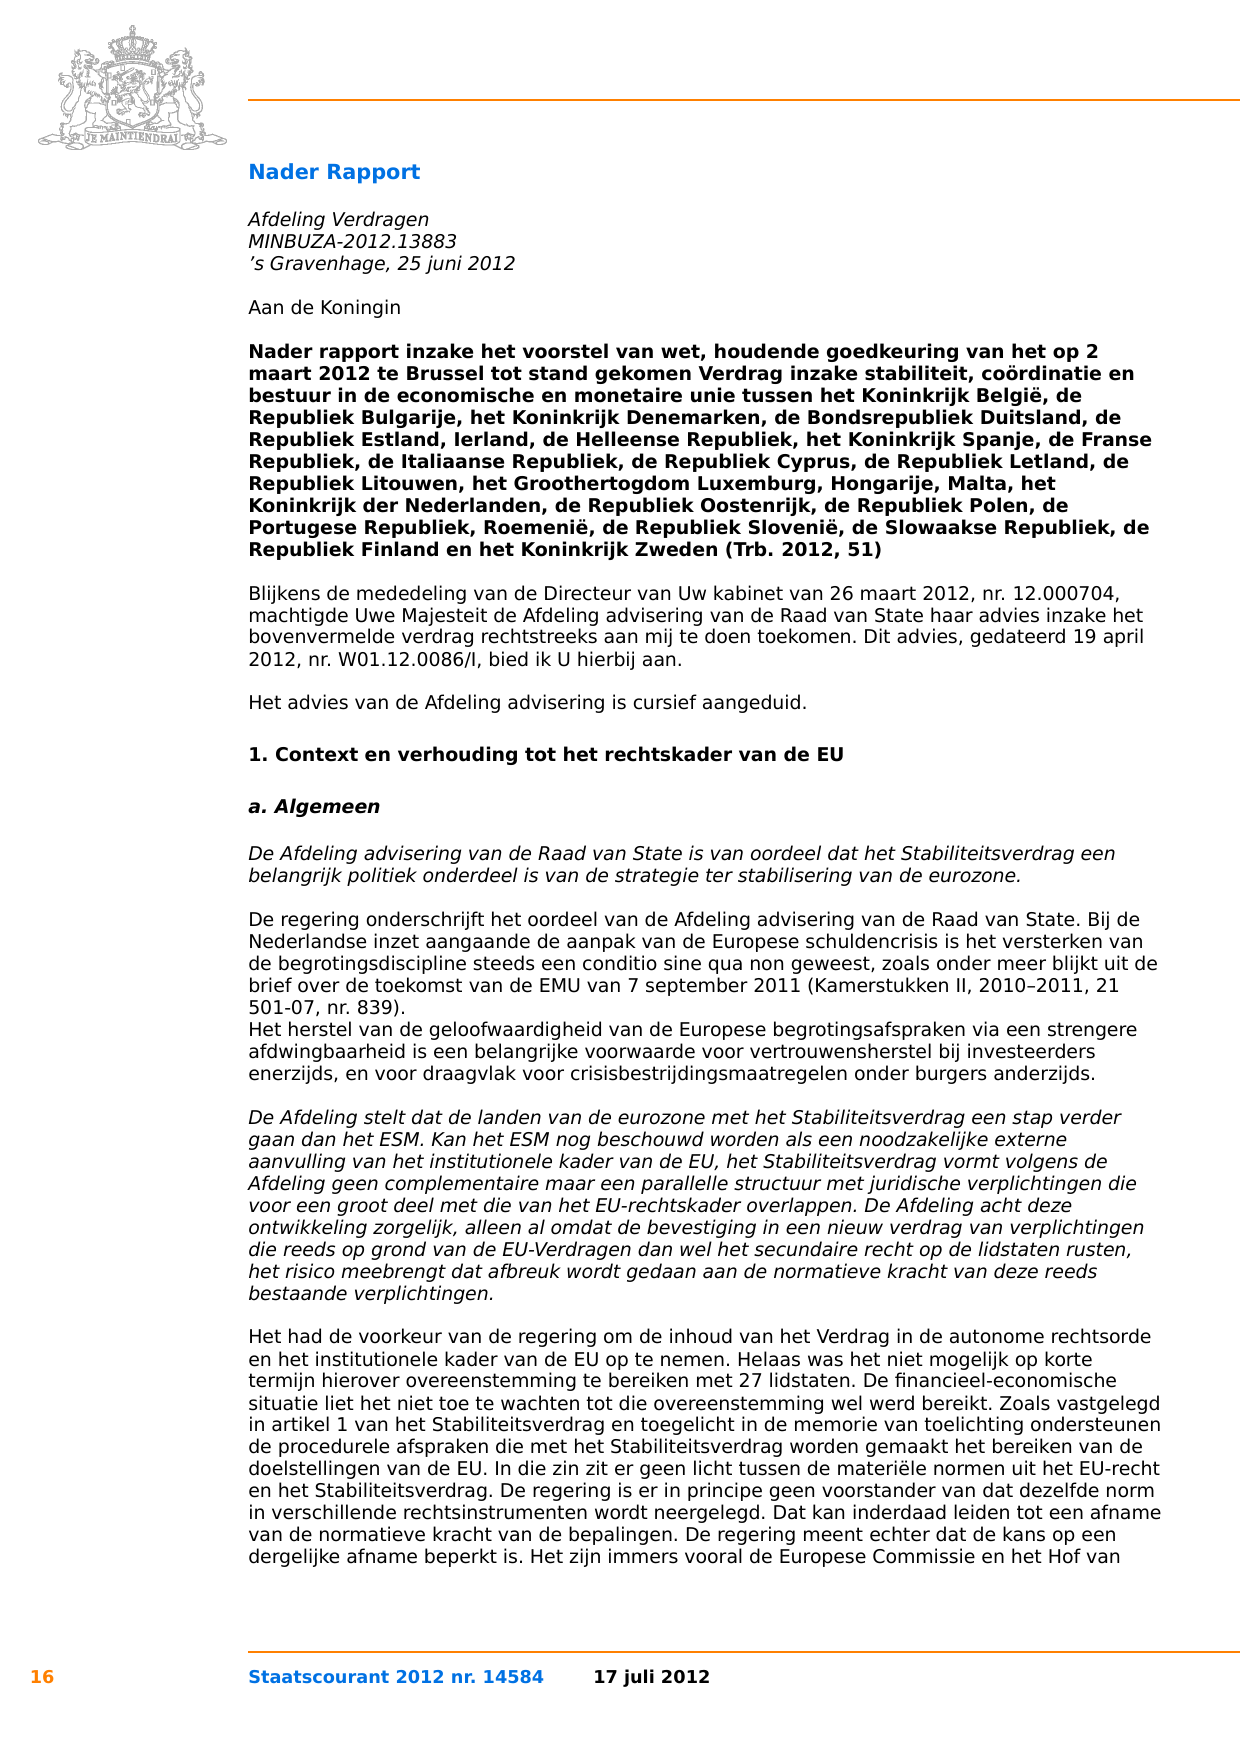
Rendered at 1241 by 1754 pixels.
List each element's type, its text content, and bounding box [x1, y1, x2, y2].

text Het had de voorkeur van de regering om de inhoud van het Verdrag in de autonome rechtsorde en het institutionele kader van de EU op te nemen. Helaas was het niet mogelijk op korte termijn hierover overeenstemming te bereiken met 27 lidstaten. De financieel-economische situatie liet het niet toe te wachten tot die overeenstemming wel werd bereikt. Zoals vastgelegd in artikel 1 van het Stabiliteitsverdrag en toegelicht in de memorie van toelichting ondersteunen de procedurele afspraken die met het Stabiliteitsverdrag worden gemaakt het bereiken van de doelstellingen van de EU. In die zin zit er geen licht tussen de materiële normen uit het EU-recht en het Stabiliteitsverdrag. De regering is er in principe geen voorstander van dat dezelfde norm in verschillende rechtsinstrumenten wordt neergelegd. Dat kan inderdaad leiden tot een afname van de normatieve kracht van de bepalingen. De regering meent echter dat de kans op een dergelijke afname beperkt is. Het zijn immers vooral de Europese Commissie en het Hof van [248, 1326, 1163, 1568]
text Het herstel van de geloofwaardigheid van de Europese begrotingsafspraken via een strengere afdwingbaarheid is een belangrijke voorwaarde voor vertrouwensherstel bij investeerders enerzijds, en voor draagvlak voor crisisbestrijdingsmaatregelen onder burgers anderzijds. [248, 1019, 1163, 1085]
text De regering onderschrijft het oordeel van de Afdeling advisering van de Raad van State. Bij de Nederlandse inzet aangaande de aanpak van de Europese schuldencrisis is het versterken van de begrotingsdiscipline steeds een conditio sine qua non geweest, zoals onder meer blijkt uit de brief over de toekomst van de EMU van 7 september 2011 (Kamerstukken II, 2010–2011, 21 501-07, nr. 839). [248, 909, 1163, 1019]
text De Afdeling advisering van de Raad van State is van oordeel dat het Stabiliteitsverdrag een belangrijk politiek onderdeel is van de strategie ter stabilisering van de eurozone. [248, 843, 1163, 887]
text MINBUZA-2012.13883 [248, 231, 1163, 253]
text De Afdeling stelt dat de landen van de eurozone met het Stabiliteitsverdrag een stap verder gaan dan het ESM. Kan het ESM nog beschouwd worden als een noodzakelijke externe aanvulling van het institutionele kader van de EU, het Stabiliteitsverdrag vormt volgens de Afdeling geen complementaire maar een parallelle structuur met juridische verplichtingen die voor een groot deel met die van het EU-rechtskader overlappen. De Afdeling acht deze ontwikkeling zorgelijk, alleen al omdat de bevestiging in een nieuw verdrag van verplichtingen die reeds op grond van de EU-Verdragen dan wel het secundaire recht op de lidstaten rusten, het risico meebrengt dat afbreuk wordt gedaan aan de normatieve kracht van deze reeds bestaande verplichtingen. [248, 1107, 1163, 1304]
subtitle a. Algemeen [248, 796, 1163, 818]
subtitle Nader Rapport [248, 160, 1163, 184]
text Afdeling Verdragen [248, 209, 1163, 231]
text Aan de Koningin [248, 297, 1163, 319]
text Het advies van de Afdeling advisering is cursief aangeduid. [248, 692, 1163, 714]
text ’s Gravenhage, 25 juni 2012 [248, 253, 1163, 275]
text Nader rapport inzake het voorstel van wet, houdende goedkeuring van het op 2 maart 2012 te Brussel tot stand gekomen Verdrag inzake stabiliteit, coördinatie en bestuur in de economische en monetaire unie tussen het Koninkrijk België, de Republiek Bulgarije, het Koninkrijk Denemarken, de Bondsrepubliek Duitsland, de Republiek Estland, Ierland, de Helleense Republiek, het Koninkrijk Spanje, de Franse Republiek, de Italiaanse Republiek, de Republiek Cyprus, de Republiek Letland, de Republiek Litouwen, het Groothertogdom Luxemburg, Hongarije, Malta, het Koninkrijk der Nederlanden, de Republiek Oostenrijk, de Republiek Polen, de Portugese Republiek, Roemenië, de Republiek Slovenië, de Slowaakse Republiek, de Republiek Finland en het Koninkrijk Zweden (Trb. 2012, 51) [248, 341, 1163, 561]
subtitle 1. Context en verhouding tot het rechtskader van de EU [248, 744, 1163, 766]
picture [38, 25, 227, 150]
text Blijkens de mededeling van de Directeur van Uw kabinet van 26 maart 2012, nr. 12.000704, machtigde Uwe Majesteit de Afdeling advisering van de Raad van State haar advies inzake het bovenvermelde verdrag rechtstreeks aan mij te doen toekomen. Dit advies, gedateerd 19 april 2012, nr. W01.12.0086/I, bied ik U hierbij aan. [248, 582, 1163, 670]
